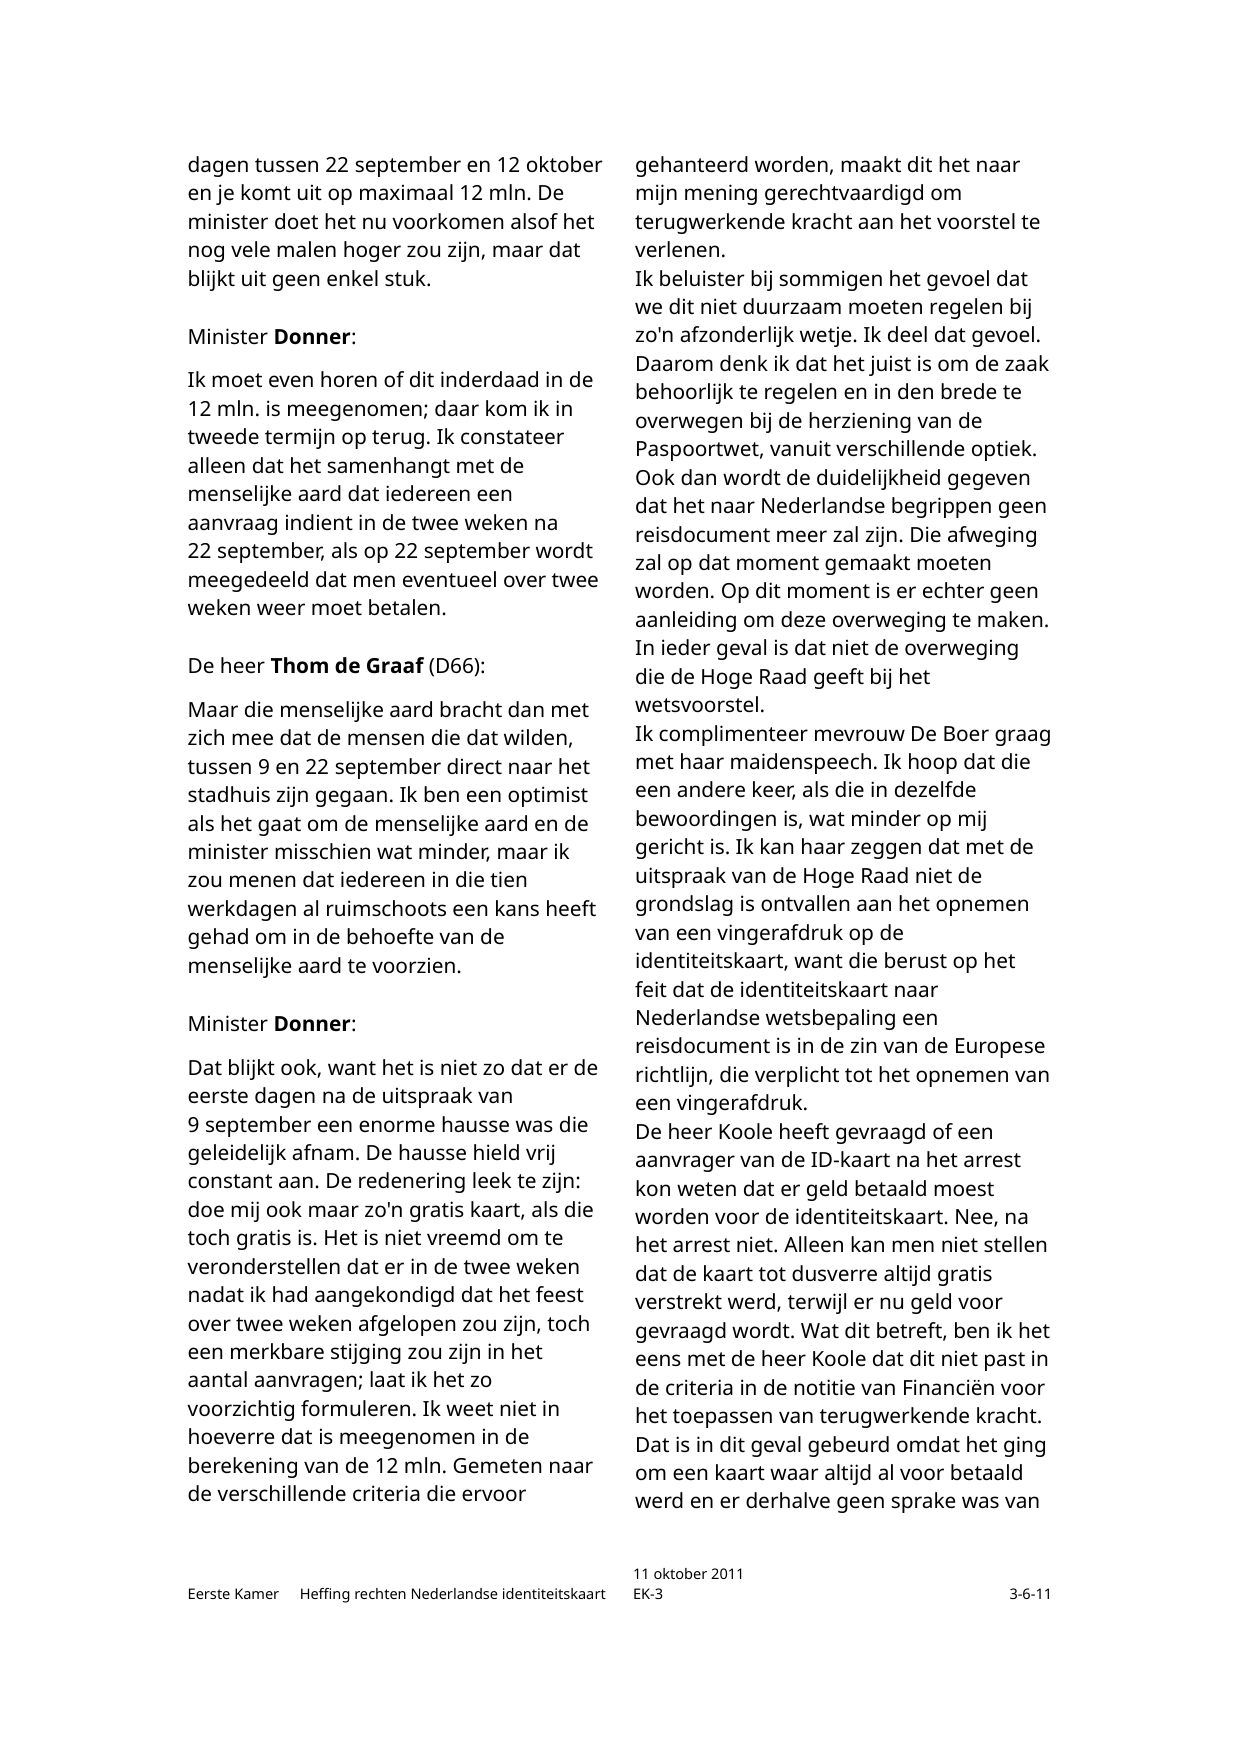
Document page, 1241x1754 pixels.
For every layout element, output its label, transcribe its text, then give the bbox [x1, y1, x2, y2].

text Minister Donner: [187, 1009, 605, 1038]
text Ik beluister bij sommigen het gevoel dat we dit niet duurzaam moeten regelen bij zo'n afzonderlijk wetje. Ik deel dat gevoel. Daarom denk ik dat het juist is om de zaak behoorlijk te regelen en in den brede te overwegen bij de herziening van de Paspoortwet, vanuit verschillende optiek. Ook dan wordt de duidelijkheid gegeven dat het naar Nederlandse begrippen geen reisdocument meer zal zijn. Die afweging zal op dat moment gemaakt moeten worden. Op dit moment is er echter geen aanleiding om deze overweging te maken. In ieder geval is dat niet de overweging die de Hoge Raad geeft bij het wetsvoorstel. [635, 264, 1053, 719]
text De heer Koole heeft gevraagd of een aanvrager van de ID-kaart na het arrest kon weten dat er geld betaald moest worden voor de identiteitskaart. Nee, na het arrest niet. Alleen kan men niet stellen dat de kaart tot dusverre altijd gratis verstrekt werd, terwijl er nu geld voor gevraagd wordt. Wat dit betreft, ben ik het eens met de heer Koole dat dit niet past in de criteria in de notitie van Financiën voor het toepassen van terugwerkende kracht. Dat is in dit geval gebeurd omdat het ging om een kaart waar altijd al voor betaald werd en er derhalve geen sprake was van [635, 1117, 1053, 1515]
text Ik moet even horen of dit inderdaad in de 12 mln. is meegenomen; daar kom ik in tweede termijn op terug. Ik constateer alleen dat het samenhangt met de menselijke aard dat iedereen een aanvraag indient in de twee weken na 22 september, als op 22 september wordt meegedeeld dat men eventueel over twee weken weer moet betalen. [187, 366, 605, 622]
text De heer Thom de Graaf (D66): [187, 652, 605, 680]
text Maar die menselijke aard bracht dan met zich mee dat de mensen die dat wilden, tussen 9 en 22 september direct naar het stadhuis zijn gegaan. Ik ben een optimist als het gaat om de menselijke aard en de minister misschien wat minder, maar ik zou menen dat iedereen in die tien werkdagen al ruimschoots een kans heeft gehad om in de behoefte van de menselijke aard te voorzien. [187, 695, 605, 979]
text dagen tussen 22 september en 12 oktober en je komt uit op maximaal 12 mln. De minister doet het nu voorkomen alsof het nog vele malen hoger zou zijn, maar dat blijkt uit geen enkel stuk. [187, 150, 605, 292]
text Ik complimenteer mevrouw De Boer graag met haar maidenspeech. Ik hoop dat die een andere keer, als die in dezelfde bewoordingen is, wat minder op mij gericht is. Ik kan haar zeggen dat met de uitspraak van de Hoge Raad niet de grondslag is ontvallen aan het opnemen van een vingerafdruk op de identiteitskaart, want die berust op het feit dat de identiteitskaart naar Nederlandse wetsbepaling een reisdocument is in de zin van de Europese richtlijn, die verplicht tot het opnemen van een vingerafdruk. [635, 719, 1053, 1117]
text Dat blijkt ook, want het is niet zo dat er de eerste dagen na de uitspraak van 9 september een enorme hausse was die geleidelijk afnam. De hausse hield vrij constant aan. De redenering leek te zijn: doe mij ook maar zo'n gratis kaart, als die toch gratis is. Het is niet vreemd om te veronderstellen dat er in de twee weken nadat ik had aangekondigd dat het feest over twee weken afgelopen zou zijn, toch een merkbare stijging zou zijn in het aantal aanvragen; laat ik het zo voorzichtig formuleren. Ik weet niet in hoeverre dat is meegenomen in de berekening van de 12 mln. Gemeten naar de verschillende criteria die ervoor [187, 1053, 605, 1508]
text Minister Donner: [187, 322, 605, 351]
text gehanteerd worden, maakt dit het naar mijn mening gerechtvaardigd om terugwerkende kracht aan het voorstel te verlenen. [635, 150, 1053, 264]
